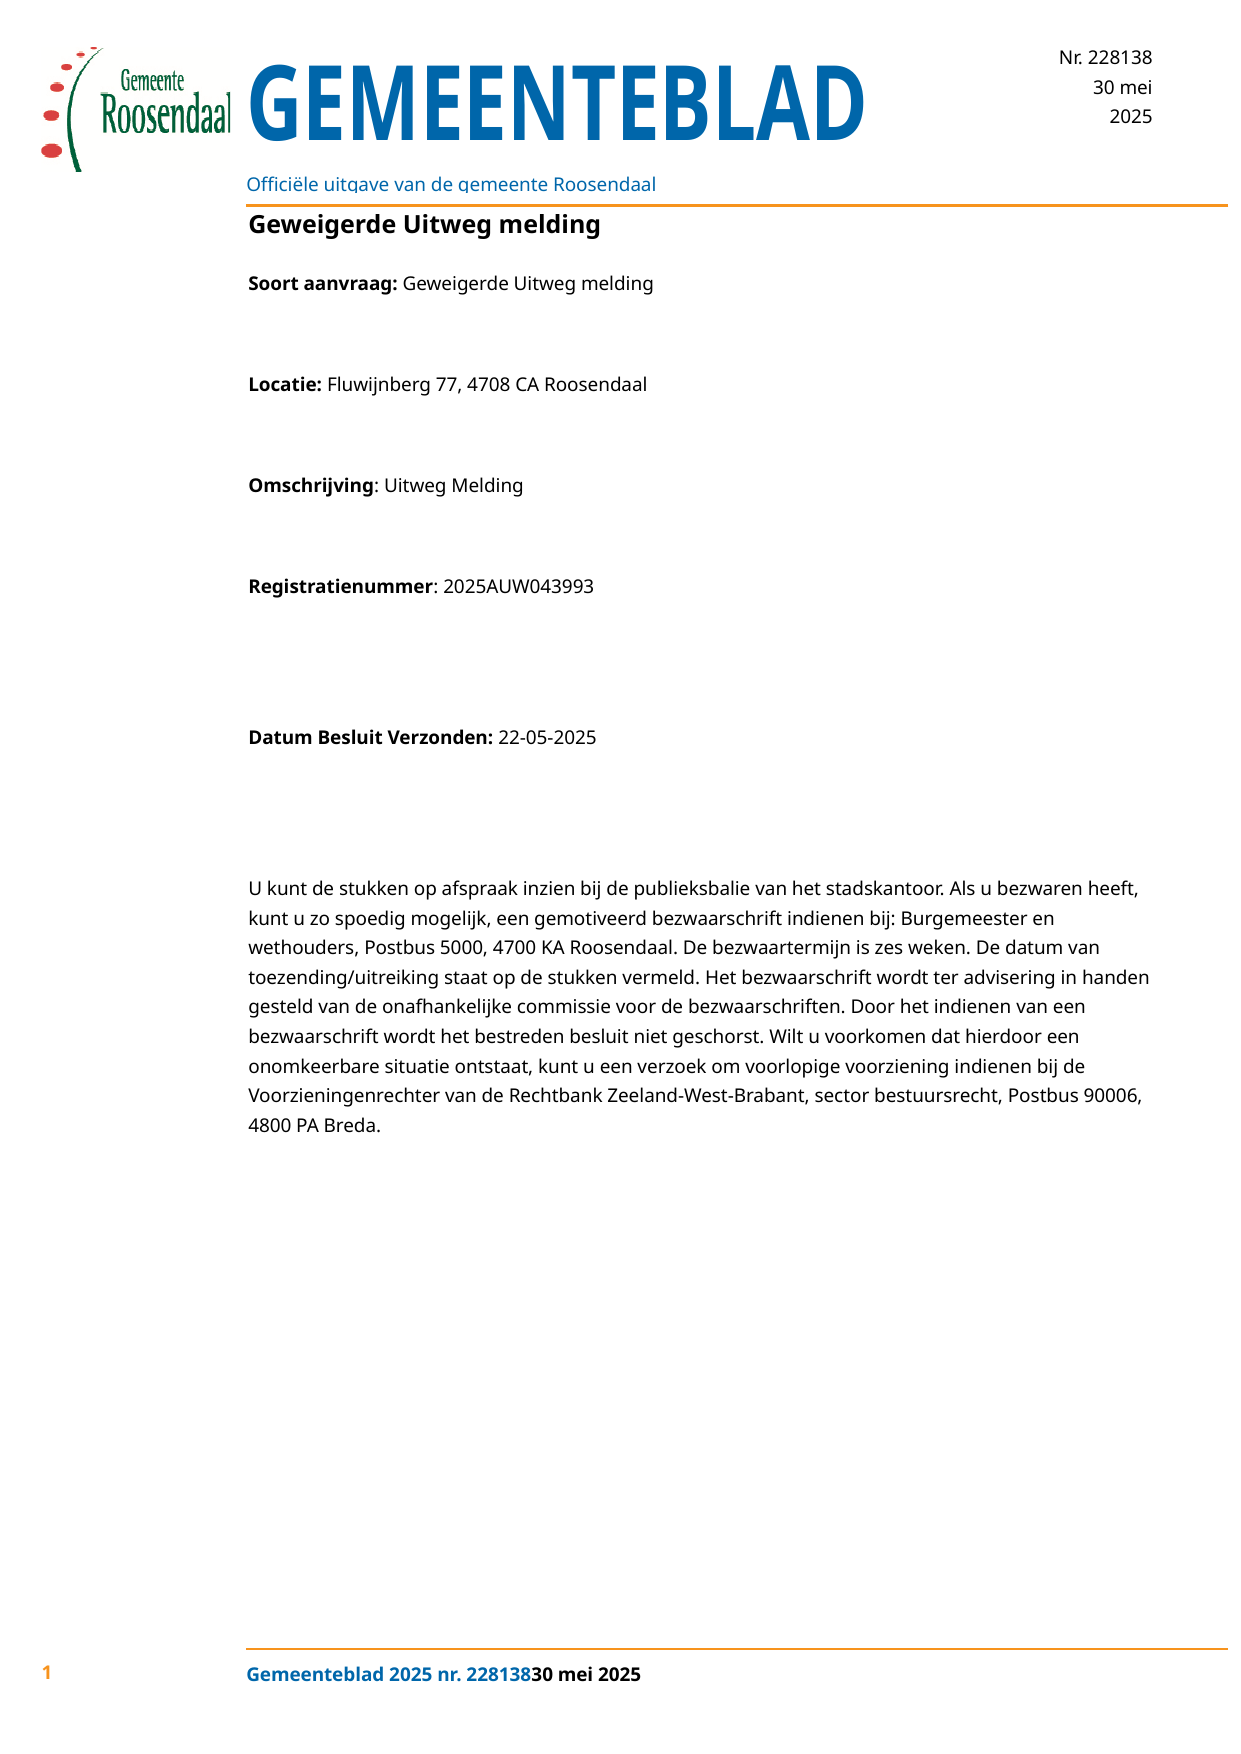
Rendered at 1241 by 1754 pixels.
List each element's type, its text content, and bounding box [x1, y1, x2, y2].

text U kunt de stukken op afspraak inzien bij de publieksbalie van het stadskantoor. Als u bezwaren heeft, kunt u zo spoedig mogelijk, een gemotiveerd bezwaarschrift indienen bij: Burgemeester en wethouders, Postbus 5000, 4700 KA Roosendaal. De bezwaartermijn is zes weken. De datum van toezending/uitreiking staat op de stukken vermeld. Het bezwaarschrift wordt ter advisering in handen gesteld van de onafhankelijke commissie voor de bezwaarschriften. Door het indienen van een bezwaarschrift wordt het bestreden besluit niet geschorst. Wilt u voorkomen dat hierdoor een onomkeerbare situatie ontstaat, kunt u een verzoek om voorlopige voorziening indienen bij de Voorzieningenrechter van de Rechtbank Zeeland-West-Brabant, sector bestuursrecht, Postbus 90006, 4800 PA Breda. [248, 875, 1152, 1138]
text Omschrijving: Uitweg Melding [248, 472, 1152, 498]
text Geweigerde Uitweg melding [248, 207, 1152, 241]
picture [41, 47, 231, 172]
text Datum Besluit Verzonden: 22-05-2025 [248, 724, 1152, 750]
text Soort aanvraag: Geweigerde Uitweg melding [248, 270, 1152, 296]
text Locatie: Fluwijnberg 77, 4708 CA Roosendaal [248, 371, 1152, 397]
text Registratienummer: 2025AUW043993 [248, 573, 1152, 598]
